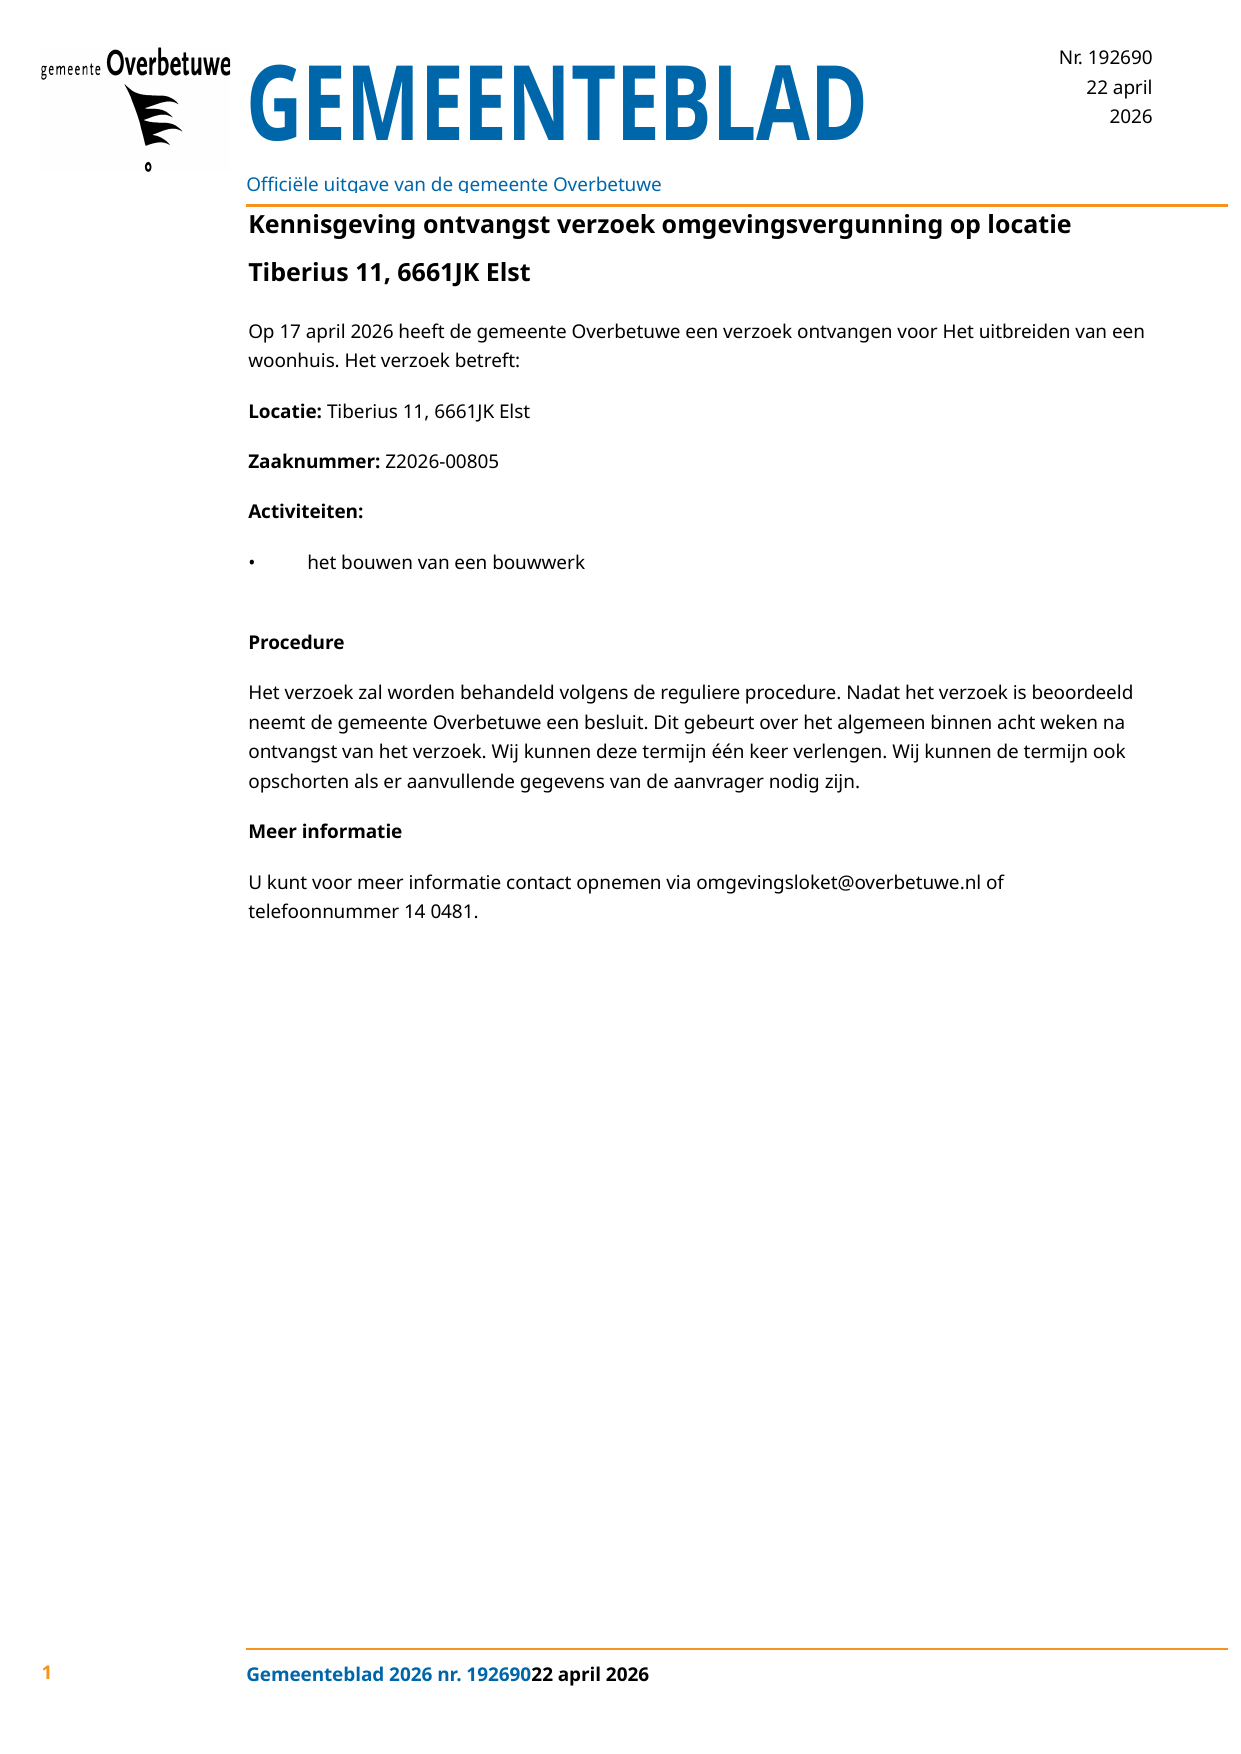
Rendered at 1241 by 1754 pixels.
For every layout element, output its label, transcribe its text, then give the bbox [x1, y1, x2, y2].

text Meer informatie [248, 819, 1152, 844]
text Activiteiten: [248, 499, 1152, 524]
text Op 17 april 2026 heeft de gemeente Overbetuwe een verzoek ontvangen voor Het uitbreiden van een woonhuis. Het verzoek betreft: [248, 318, 1152, 373]
text Het verzoek zal worden behandeld volgens de reguliere procedure. Nadat het verzoek is beoordeeld neemt de gemeente Overbetuwe een besluit. Dit gebeurt over het algemeen binnen acht weken na ontvangst van het verzoek. Wij kunnen deze termijn één keer verlengen. Wij kunnen de termijn ook opschorten als er aanvullende gegevens van de aanvrager nodig zijn. [248, 679, 1152, 794]
text Zaaknummer: Z2026-00805 [248, 448, 1152, 474]
picture [41, 47, 231, 172]
text Kennisgeving ontvangst verzoek omgevingsvergunning op locatie Tiberius 11, 6661JK Elst [248, 207, 1152, 288]
text U kunt voor meer informatie contact opnemen via omgevingsloket@overbetuwe.nl of telefoonnummer 14 0481. [248, 869, 1152, 924]
list het bouwen van een bouwwerk [248, 549, 1152, 575]
text Locatie: Tiberius 11, 6661JK Elst [248, 398, 1152, 424]
text Procedure [248, 629, 1152, 655]
